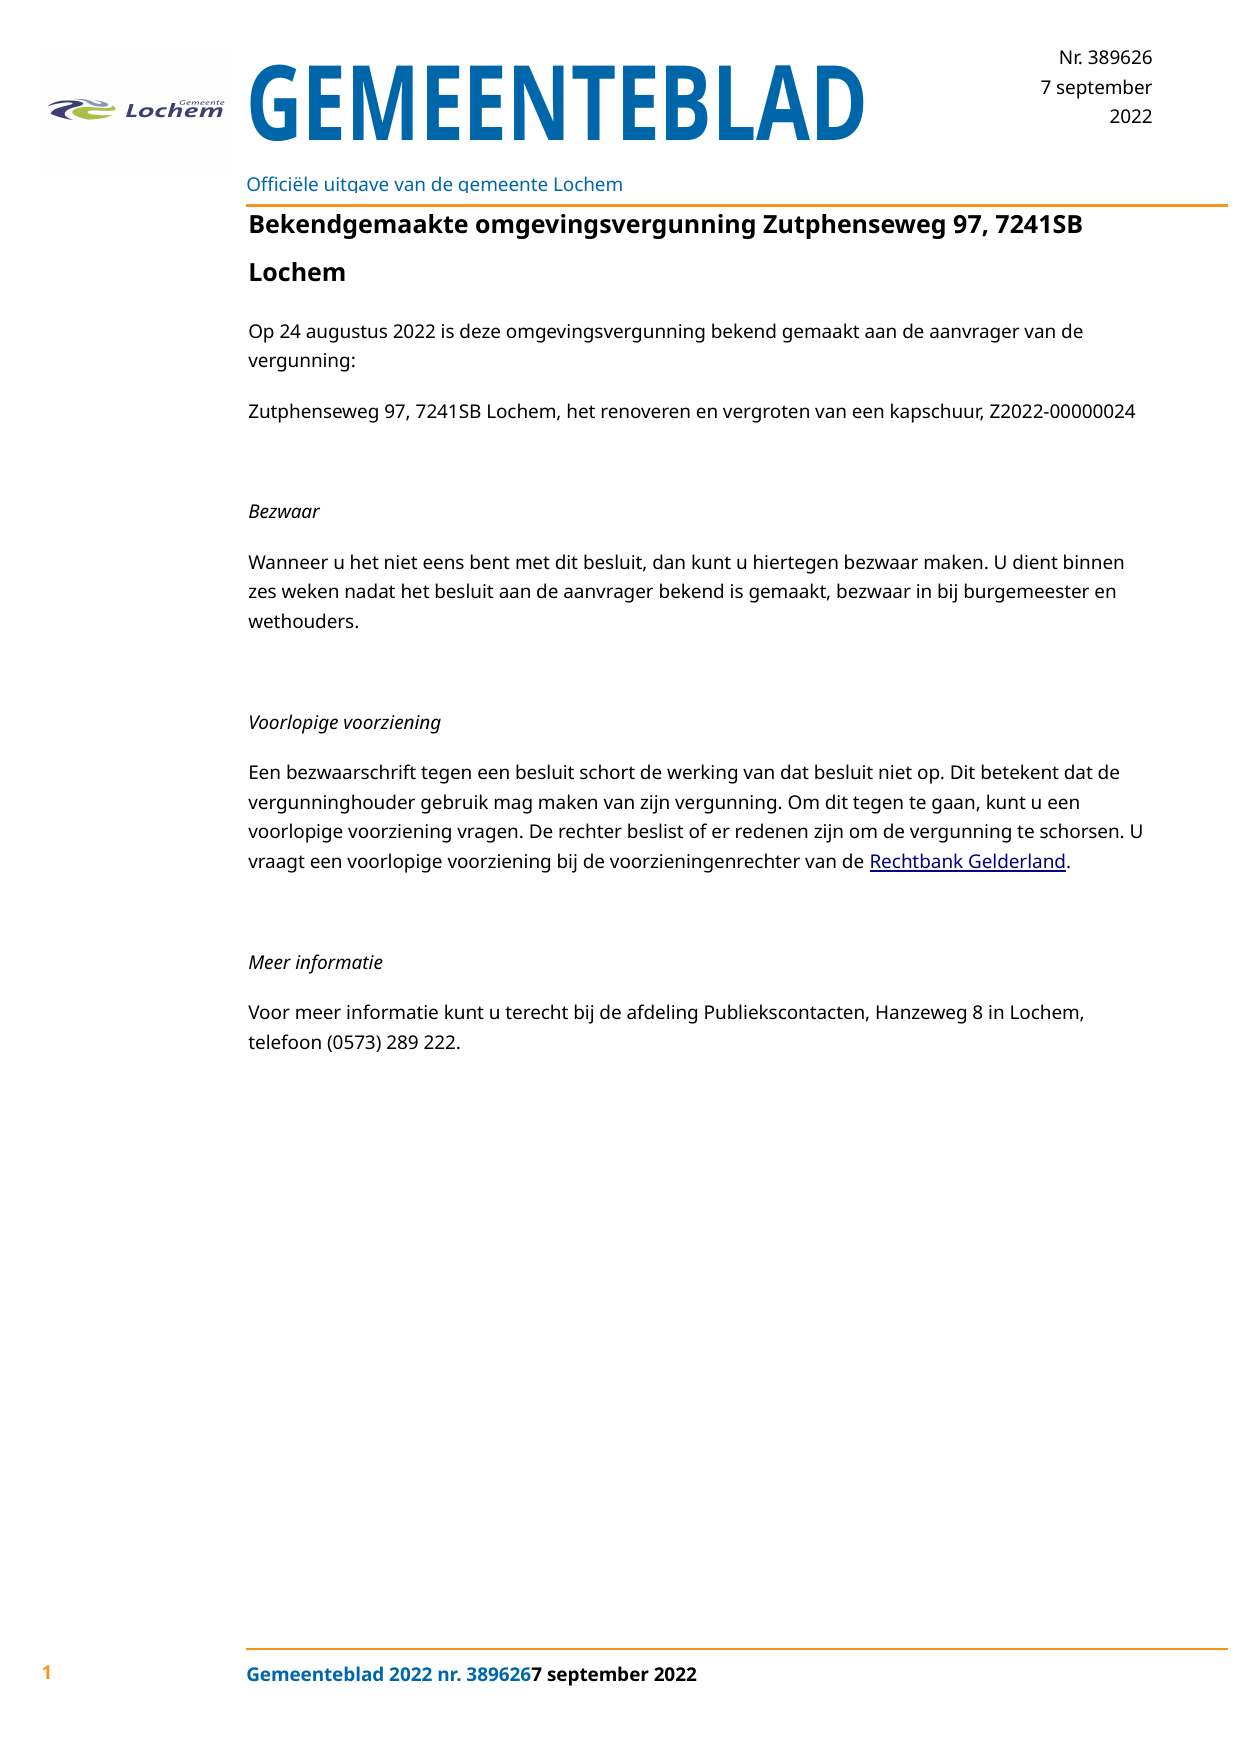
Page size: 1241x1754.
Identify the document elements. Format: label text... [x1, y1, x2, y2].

text Meer informatie [248, 949, 1152, 975]
text Voorlopige voorziening [248, 709, 1152, 735]
text Voor meer informatie kunt u terecht bij de afdeling Publiekscontacten, Hanzeweg 8 in Lochem, telefoon (0573) 289 222. [248, 999, 1152, 1055]
text Zutphenseweg 97, 7241SB Lochem, het renoveren en vergroten van een kapschuur, Z2022-00000024 [248, 398, 1152, 424]
text Bekendgemaakte omgevingsvergunning Zutphenseweg 97, 7241SB Lochem [248, 207, 1152, 288]
text Een bezwaarschrift tegen een besluit schort de werking van dat besluit niet op. Dit betekent dat de vergunninghouder gebruik mag maken van zijn vergunning. Om dit tegen te gaan, kunt u een voorlopige voorziening vragen. De rechter beslist of er redenen zijn om de vergunning te schorsen. U vraagt een voorlopige voorziening bij de voorzieningenrechter van de Rechtbank Gelderland. [248, 759, 1152, 874]
text Bezwaar [248, 499, 1152, 524]
text Op 24 augustus 2022 is deze omgevingsvergunning bekend gemaakt aan de aanvrager van de vergunning: [248, 318, 1152, 373]
text Wanneer u het niet eens bent met dit besluit, dan kunt u hiertegen bezwaar maken. U dient binnen zes weken nadat het besluit aan de aanvrager bekend is gemaakt, bezwaar in bij burgemeester en wethouders. [248, 549, 1152, 634]
picture [41, 47, 231, 172]
